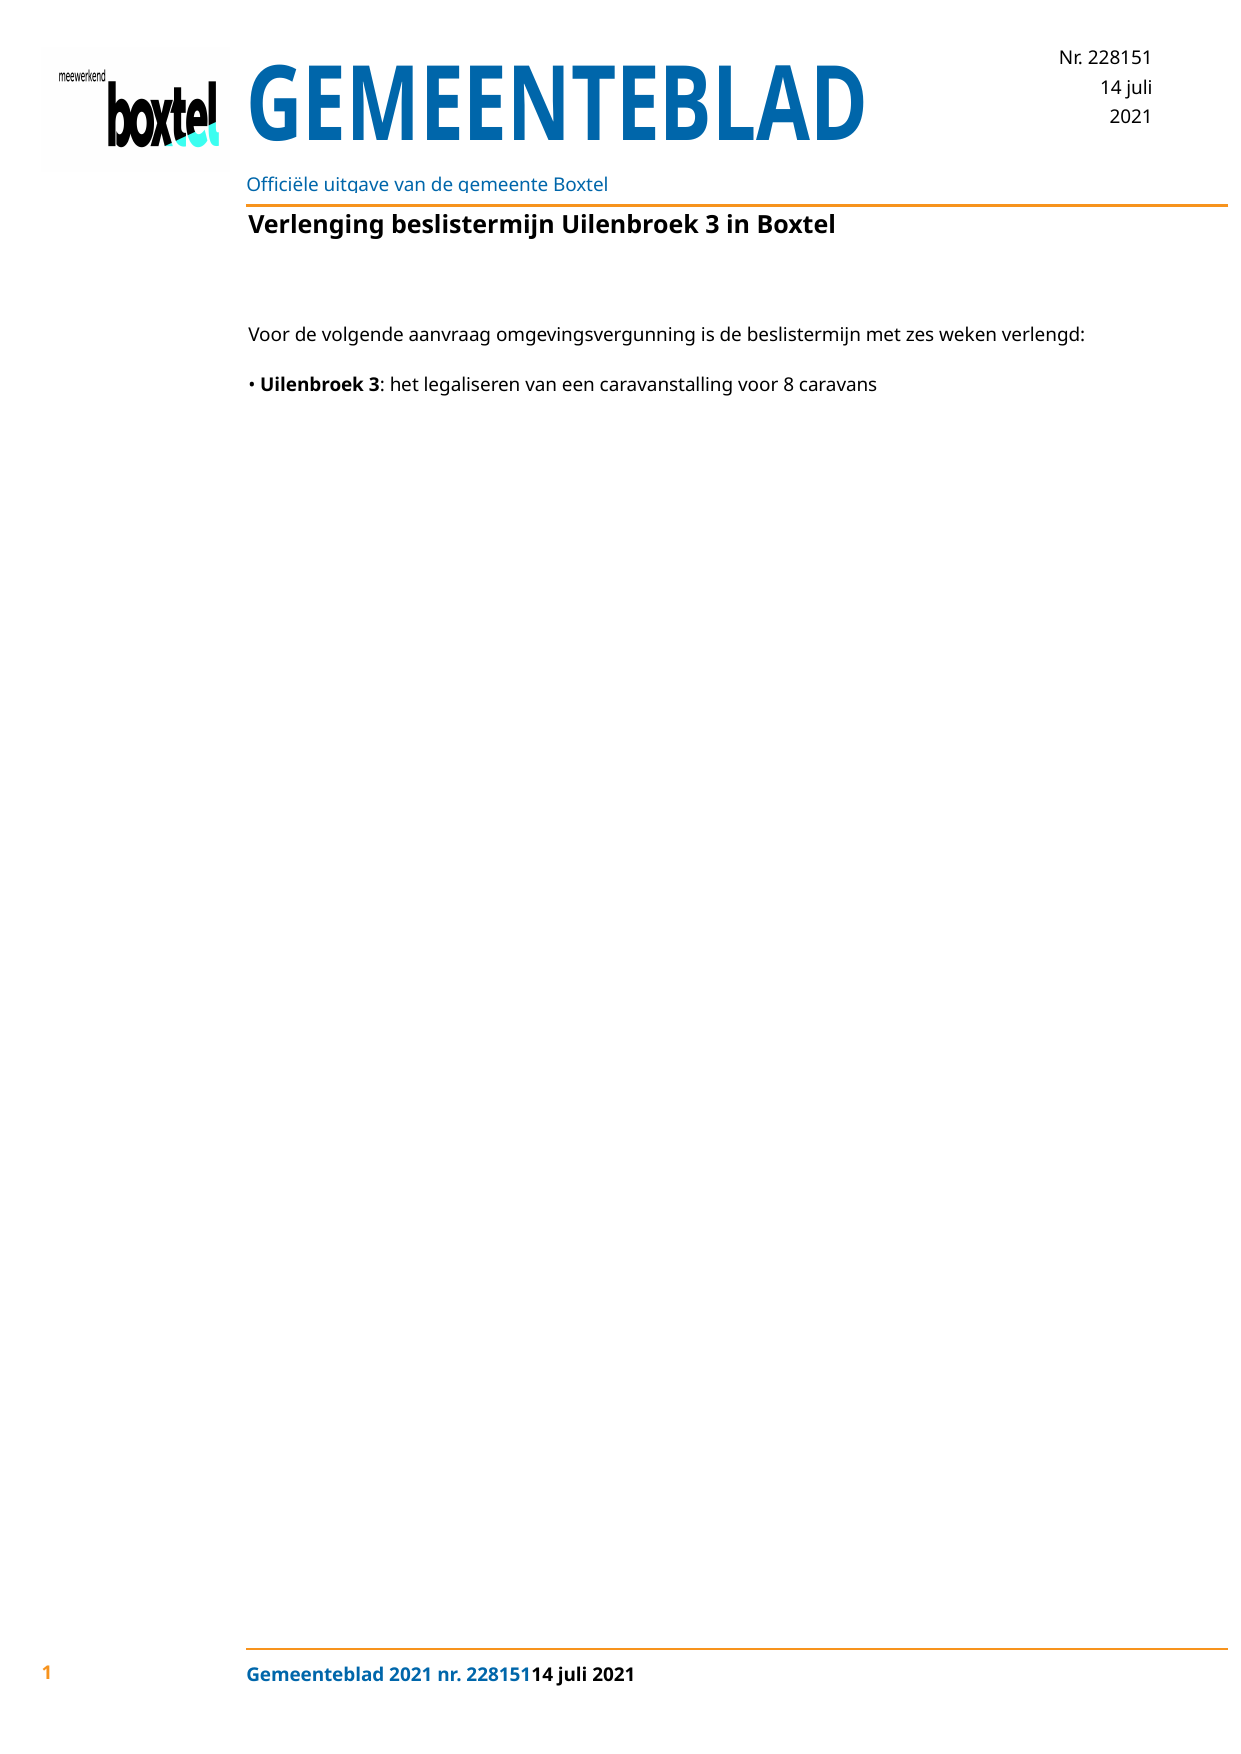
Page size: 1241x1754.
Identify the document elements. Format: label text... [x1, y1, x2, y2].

text Voor de volgende aanvraag omgevingsvergunning is de beslistermijn met zes weken verlengd: [248, 321, 1152, 346]
text Verlenging beslistermijn Uilenbroek 3 in Boxtel [248, 207, 1152, 241]
text • Uilenbroek 3: het legaliseren van een caravanstalling voor 8 caravans [248, 371, 1152, 397]
picture [41, 47, 231, 172]
